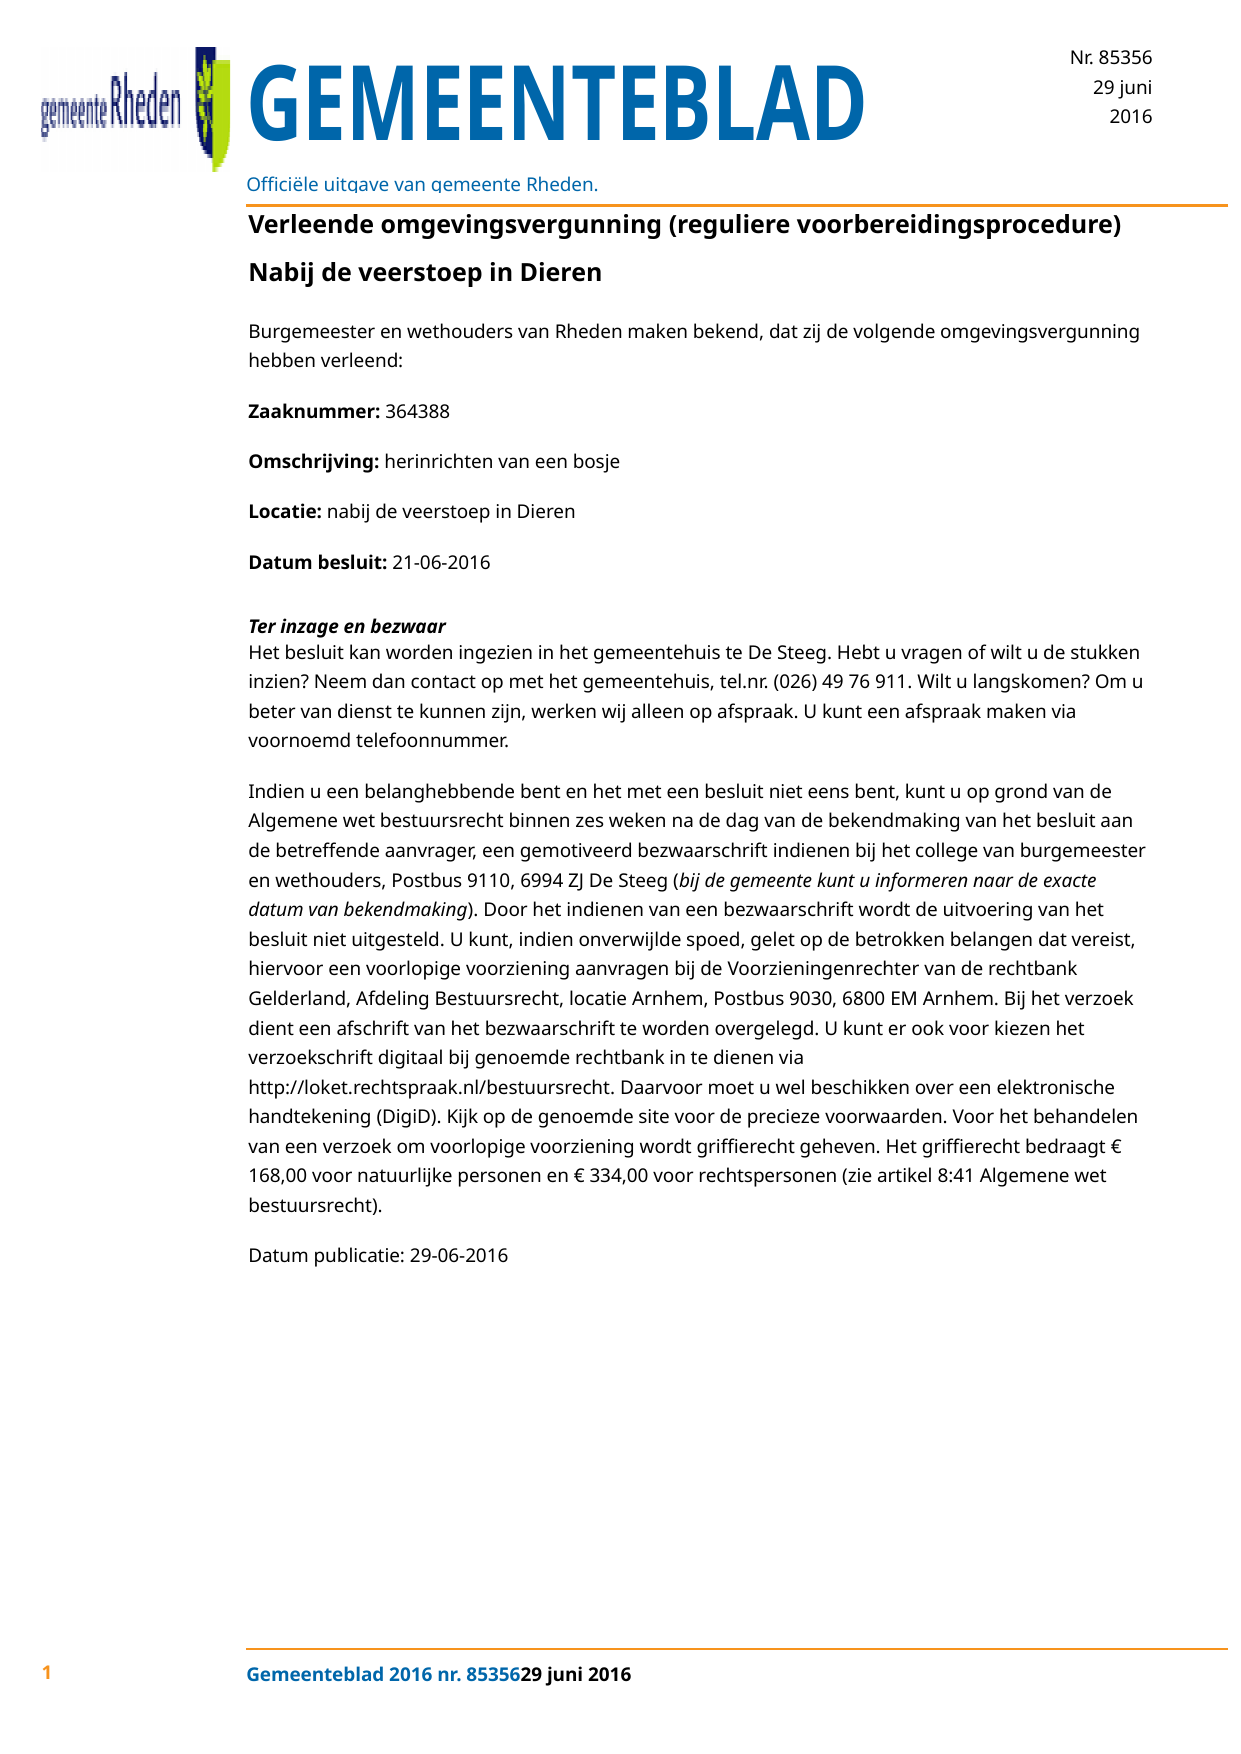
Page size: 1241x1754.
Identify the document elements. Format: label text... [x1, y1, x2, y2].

picture [41, 47, 231, 172]
text Verleende omgevingsvergunning (reguliere voorbereidingsprocedure) Nabij de veerstoep in Dieren [248, 207, 1152, 288]
text Datum publicatie: 29-06-2016 [248, 1243, 1152, 1268]
text Burgemeester en wethouders van Rheden maken bekend, dat zij de volgende omgevingsvergunning hebben verleend: [248, 318, 1152, 373]
text Locatie: nabij de veerstoep in Dieren [248, 499, 1152, 524]
text Indien u een belanghebbende bent en het met een besluit niet eens bent, kunt u op grond van de Algemene wet bestuursrecht binnen zes weken na de dag van de bekendmaking van het besluit aan de betreffende aanvrager, een gemotiveerd bezwaarschrift indienen bij het college van burgemeester en wethouders, Postbus 9110, 6994 ZJ De Steeg (bij de gemeente kunt u informeren naar de exacte datum van bekendmaking). Door het indienen van een bezwaarschrift wordt de uitvoering van het besluit niet uitgesteld. U kunt, indien onverwijlde spoed, gelet op de betrokken belangen dat vereist, hiervoor een voorlopige voorziening aanvragen bij de Voorzieningenrechter van de rechtbank Gelderland, Afdeling Bestuursrecht, locatie Arnhem, Postbus 9030, 6800 EM Arnhem. Bij het verzoek dient een afschrift van het bezwaarschrift te worden overgelegd. U kunt er ook voor kiezen het verzoekschrift digitaal bij genoemde rechtbank in te dienen via http://loket.rechtspraak.nl/bestuursrecht. Daarvoor moet u wel beschikken over een elektronische handtekening (DigiD). Kijk op de genoemde site voor de precieze voorwaarden. Voor het behandelen van een verzoek om voorlopige voorziening wordt griffierecht geheven. Het griffierecht bedraagt € 168,00 voor natuurlijke personen en € 334,00 voor rechtspersonen (zie artikel 8:41 Algemene wet bestuursrecht). [248, 778, 1152, 1218]
text Omschrijving: herinrichten van een bosje [248, 448, 1152, 474]
text Zaaknummer: 364388 [248, 398, 1152, 424]
text Het besluit kan worden ingezien in het gemeentehuis te De Steeg. Hebt u vragen of wilt u de stukken inzien? Neem dan contact op met het gemeentehuis, tel.nr. (026) 49 76 911. Wilt u langskomen? Om u beter van dienst te kunnen zijn, werken wij alleen op afspraak. U kunt een afspraak maken via voornoemd telefoonnummer. [248, 639, 1152, 753]
text Datum besluit: 21-06-2016 [248, 549, 1152, 575]
text Ter inzage en bezwaar [248, 613, 1152, 639]
